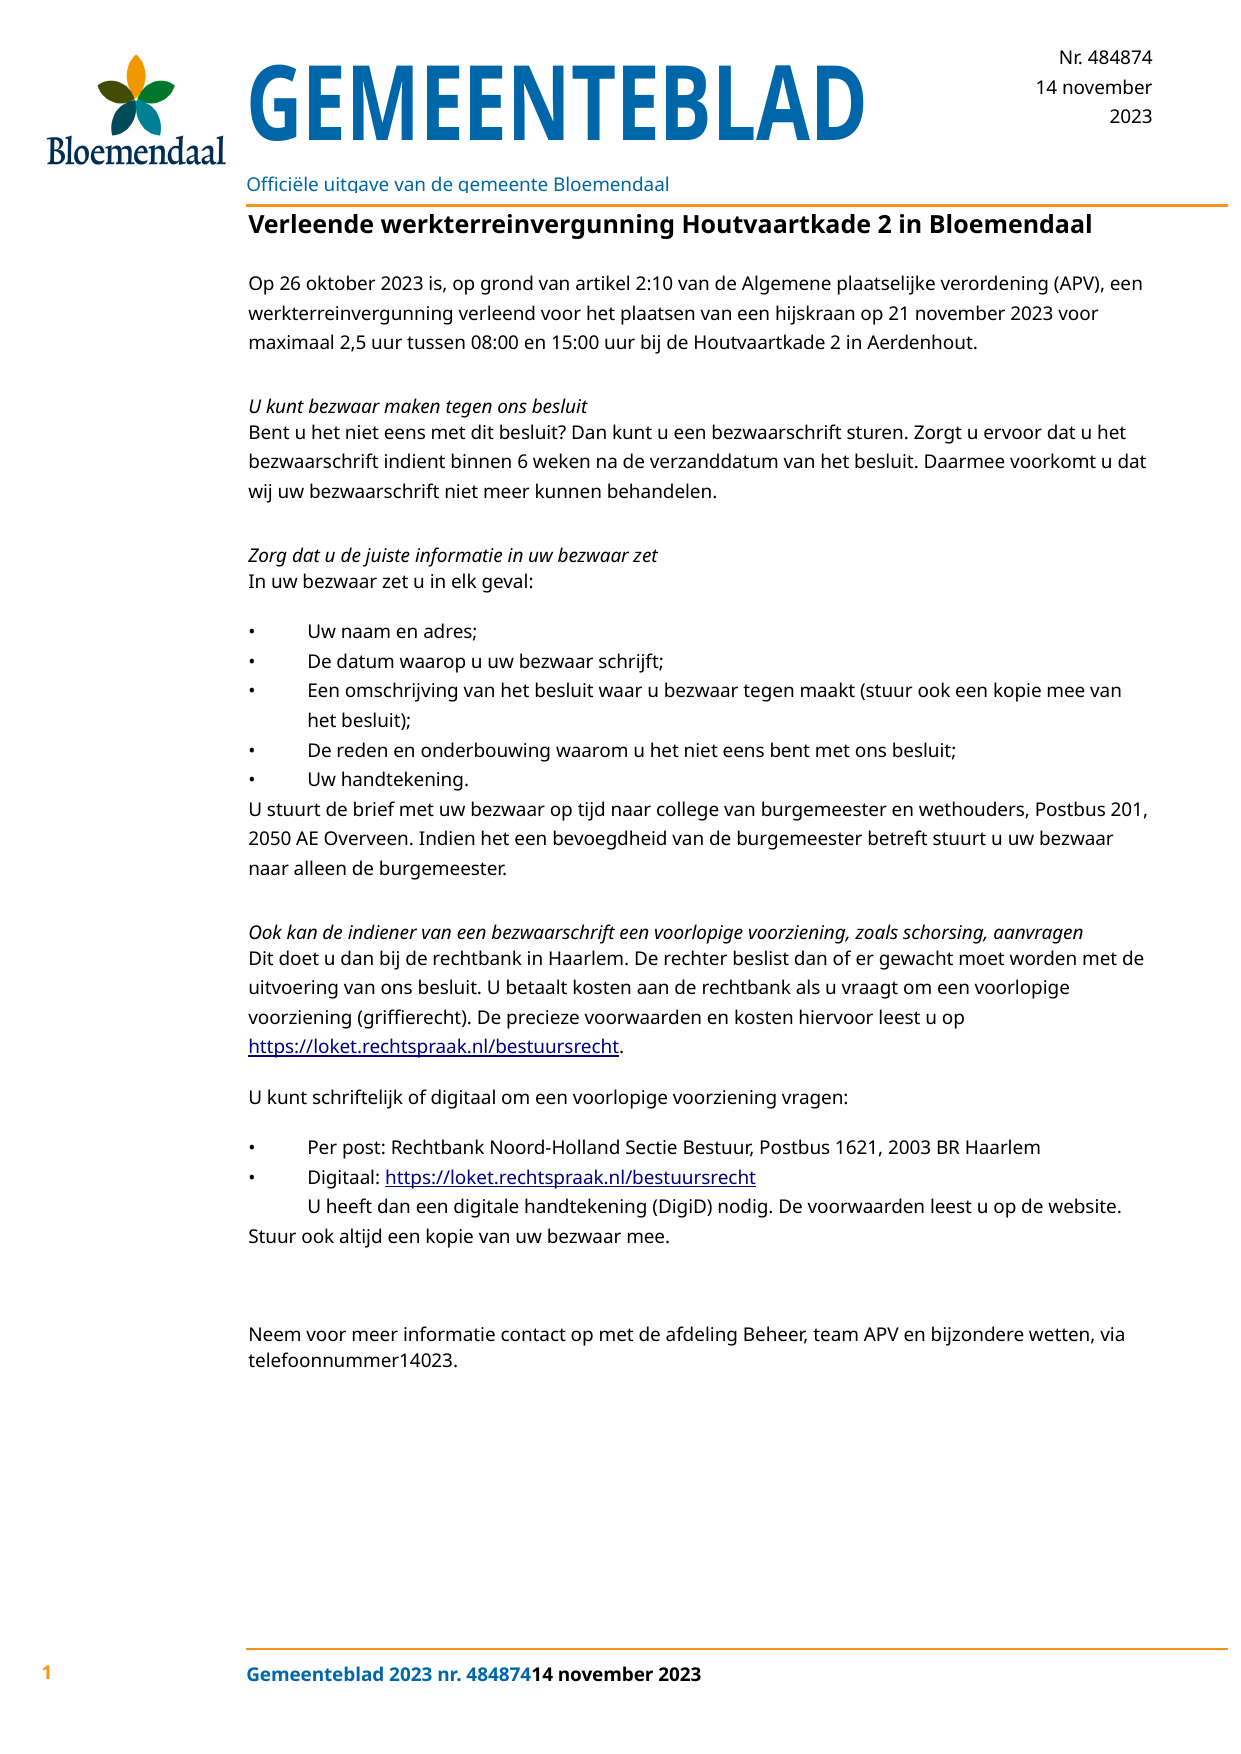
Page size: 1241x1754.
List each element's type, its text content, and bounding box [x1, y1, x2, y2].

text Neem voor meer informatie contact op met de afdeling Beheer, team APV en bijzondere wetten, via telefoonnummer14023. [248, 1321, 1152, 1373]
text U kunt schriftelijk of digitaal om een voorlopige voorziening vragen: [248, 1084, 1152, 1110]
text In uw bezwaar zet u in elk geval: [248, 568, 1152, 594]
text U stuurt de brief met uw bezwaar op tijd naar college van burgemeester en wethouders, Postbus 201, 2050 AE Overveen. Indien het een bevoegdheid van de burgemeester betreft stuurt u uw bezwaar naar alleen de burgemeester. [248, 796, 1152, 881]
list Een omschrijving van het besluit waar u bezwaar tegen maakt (stuur ook een kopie mee van het besluit); [248, 678, 1152, 733]
text Ook kan de indiener van een bezwaarschrift een voorlopige voorziening, zoals schorsing, aanvragen [248, 919, 1152, 945]
text Op 26 oktober 2023 is, op grond van artikel 2:10 van de Algemene plaatselijke verordening (APV), een werkterreinvergunning verleend voor het plaatsen van een hijskraan op 21 november 2023 voor maximaal 2,5 uur tussen 08:00 en 15:00 uur bij de Houtvaartkade 2 in Aerdenhout. [248, 270, 1152, 355]
picture [41, 47, 231, 172]
text Dit doet u dan bij de rechtbank in Haarlem. De rechter beslist dan of er gewacht moet worden met de uitvoering van ons besluit. U betaalt kosten aan de rechtbank als u vraagt om een voorlopige voorziening (griffierecht). De precieze voorwaarden en kosten hiervoor leest u op https://loket.rechtspraak.nl/bestuursrecht. [248, 945, 1152, 1059]
list Per post: Rechtbank Noord-Holland Sectie Bestuur, Postbus 1621, 2003 BR Haarlem [248, 1134, 1152, 1160]
text Verleende werkterreinvergunning Houtvaartkade 2 in Bloemendaal [248, 207, 1152, 241]
list De reden en onderbouwing waarom u het niet eens bent met ons besluit; [248, 737, 1152, 762]
list Digitaal: https://loket.rechtspraak.nl/bestuursrecht [248, 1164, 1152, 1190]
text U kunt bezwaar maken tegen ons besluit [248, 393, 1152, 419]
list U heeft dan een digitale handtekening (DigiD) nodig. De voorwaarden leest u op de website. [248, 1193, 1152, 1219]
text Zorg dat u de juiste informatie in uw bezwaar zet [248, 542, 1152, 568]
list Uw naam en adres; [248, 618, 1152, 644]
text Stuur ook altijd een kopie van uw bezwaar mee. [248, 1223, 1152, 1249]
text Bent u het niet eens met dit besluit? Dan kunt u een bezwaarschrift sturen. Zorgt u ervoor dat u het bezwaarschrift indient binnen 6 weken na de verzanddatum van het besluit. Daarmee voorkomt u dat wij uw bezwaarschrift niet meer kunnen behandelen. [248, 419, 1152, 504]
list De datum waarop u uw bezwaar schrijft; [248, 648, 1152, 674]
list Uw handtekening. [248, 766, 1152, 792]
